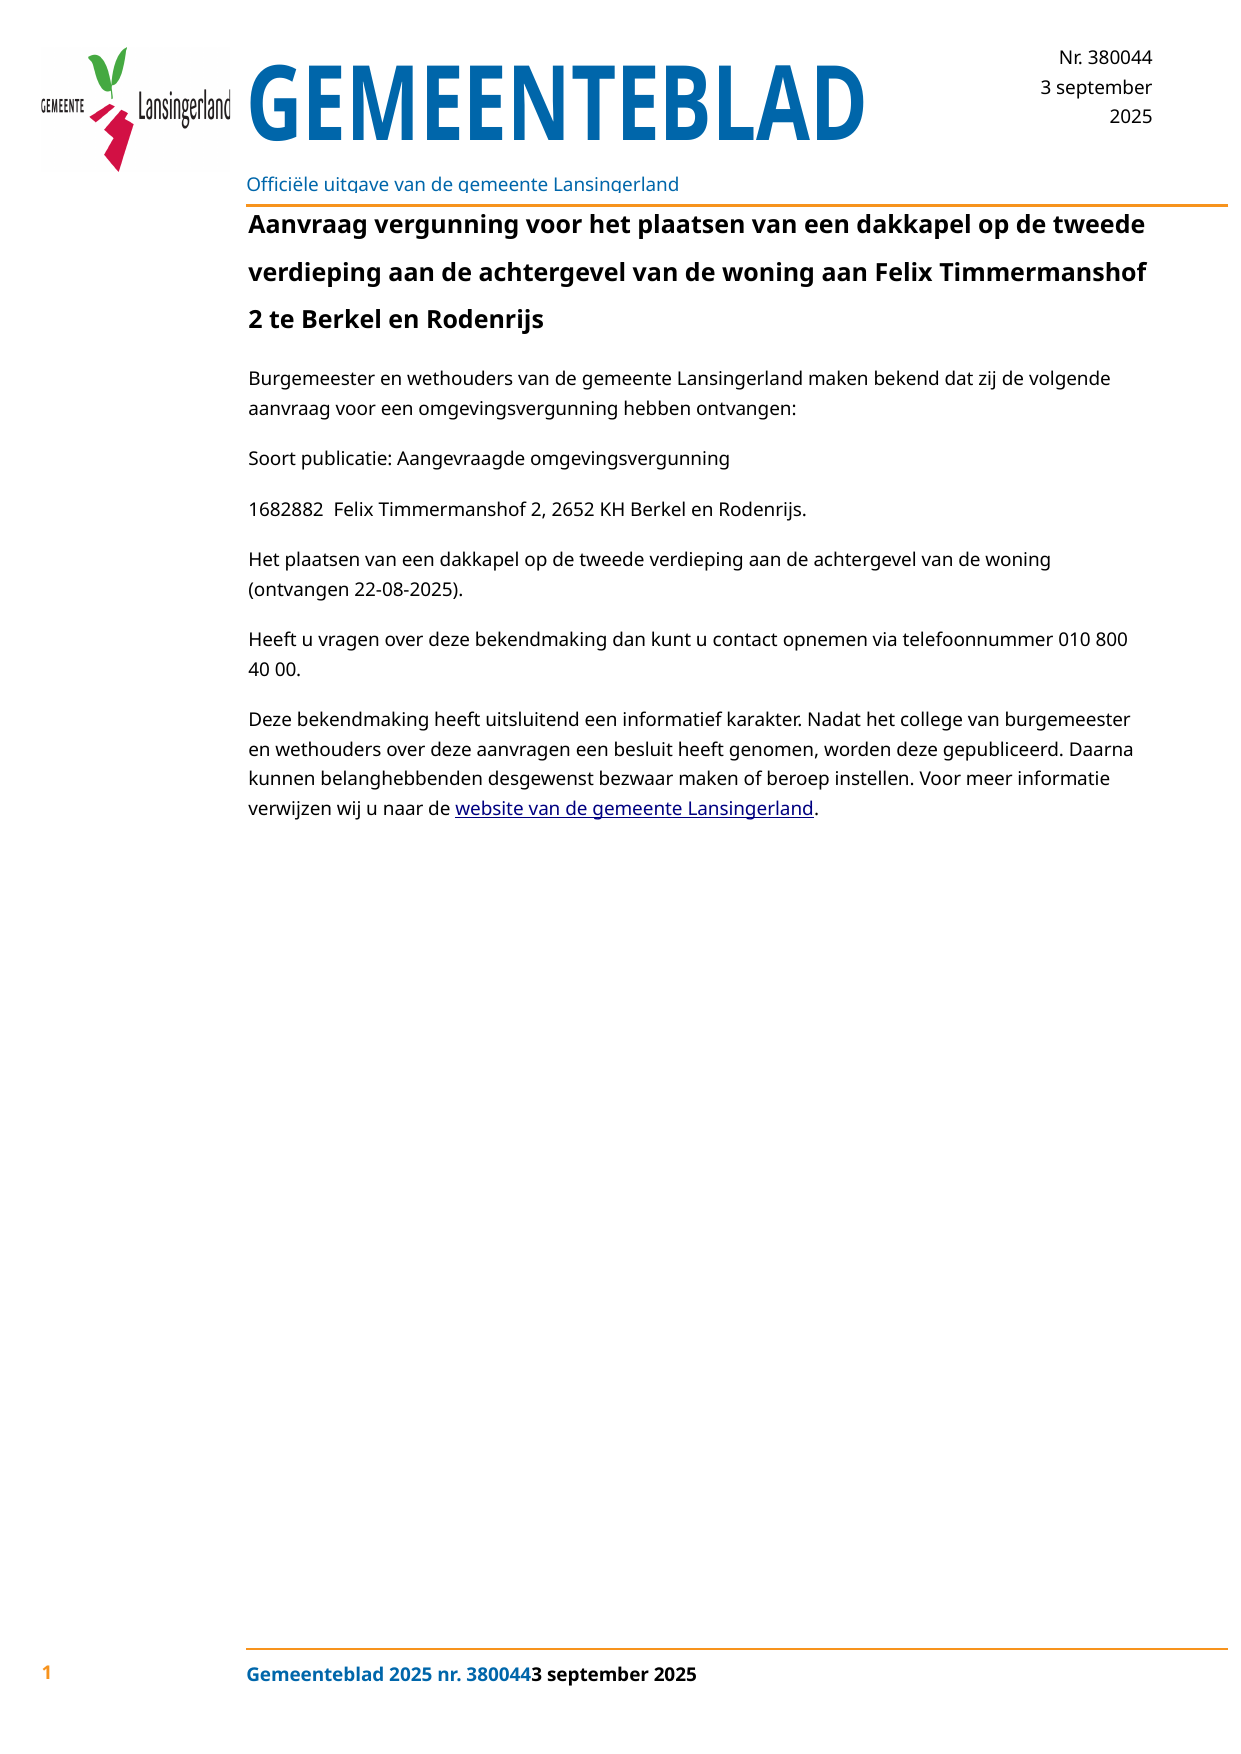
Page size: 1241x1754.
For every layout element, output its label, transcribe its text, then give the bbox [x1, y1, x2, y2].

picture [41, 47, 231, 172]
text Deze bekendmaking heeft uitsluitend een informatief karakter. Nadat het college van burgemeester en wethouders over deze aanvragen een besluit heeft genomen, worden deze gepubliceerd. Daarna kunnen belanghebbenden desgewenst bezwaar maken of beroep instellen. Voor meer informatie verwijzen wij u naar de website van de gemeente Lansingerland. [248, 706, 1152, 821]
text Aanvraag vergunning voor het plaatsen van een dakkapel op de tweede verdieping aan de achtergevel van de woning aan Felix Timmermanshof 2 te Berkel en Rodenrijs [248, 207, 1152, 336]
text Burgemeester en wethouders van de gemeente Lansingerland maken bekend dat zij de volgende aanvraag voor een omgevingsvergunning hebben ontvangen: [248, 366, 1152, 421]
text 1682882 Felix Timmermanshof 2, 2652 KH Berkel en Rodenrijs. [248, 496, 1152, 522]
text Soort publicatie: Aangevraagde omgevingsvergunning [248, 446, 1152, 471]
text Het plaatsen van een dakkapel op de tweede verdieping aan de achtergevel van de woning (ontvangen 22-08-2025). [248, 546, 1152, 602]
text Heeft u vragen over deze bekendmaking dan kunt u contact opnemen via telefoonnummer 010 800 40 00. [248, 626, 1152, 682]
